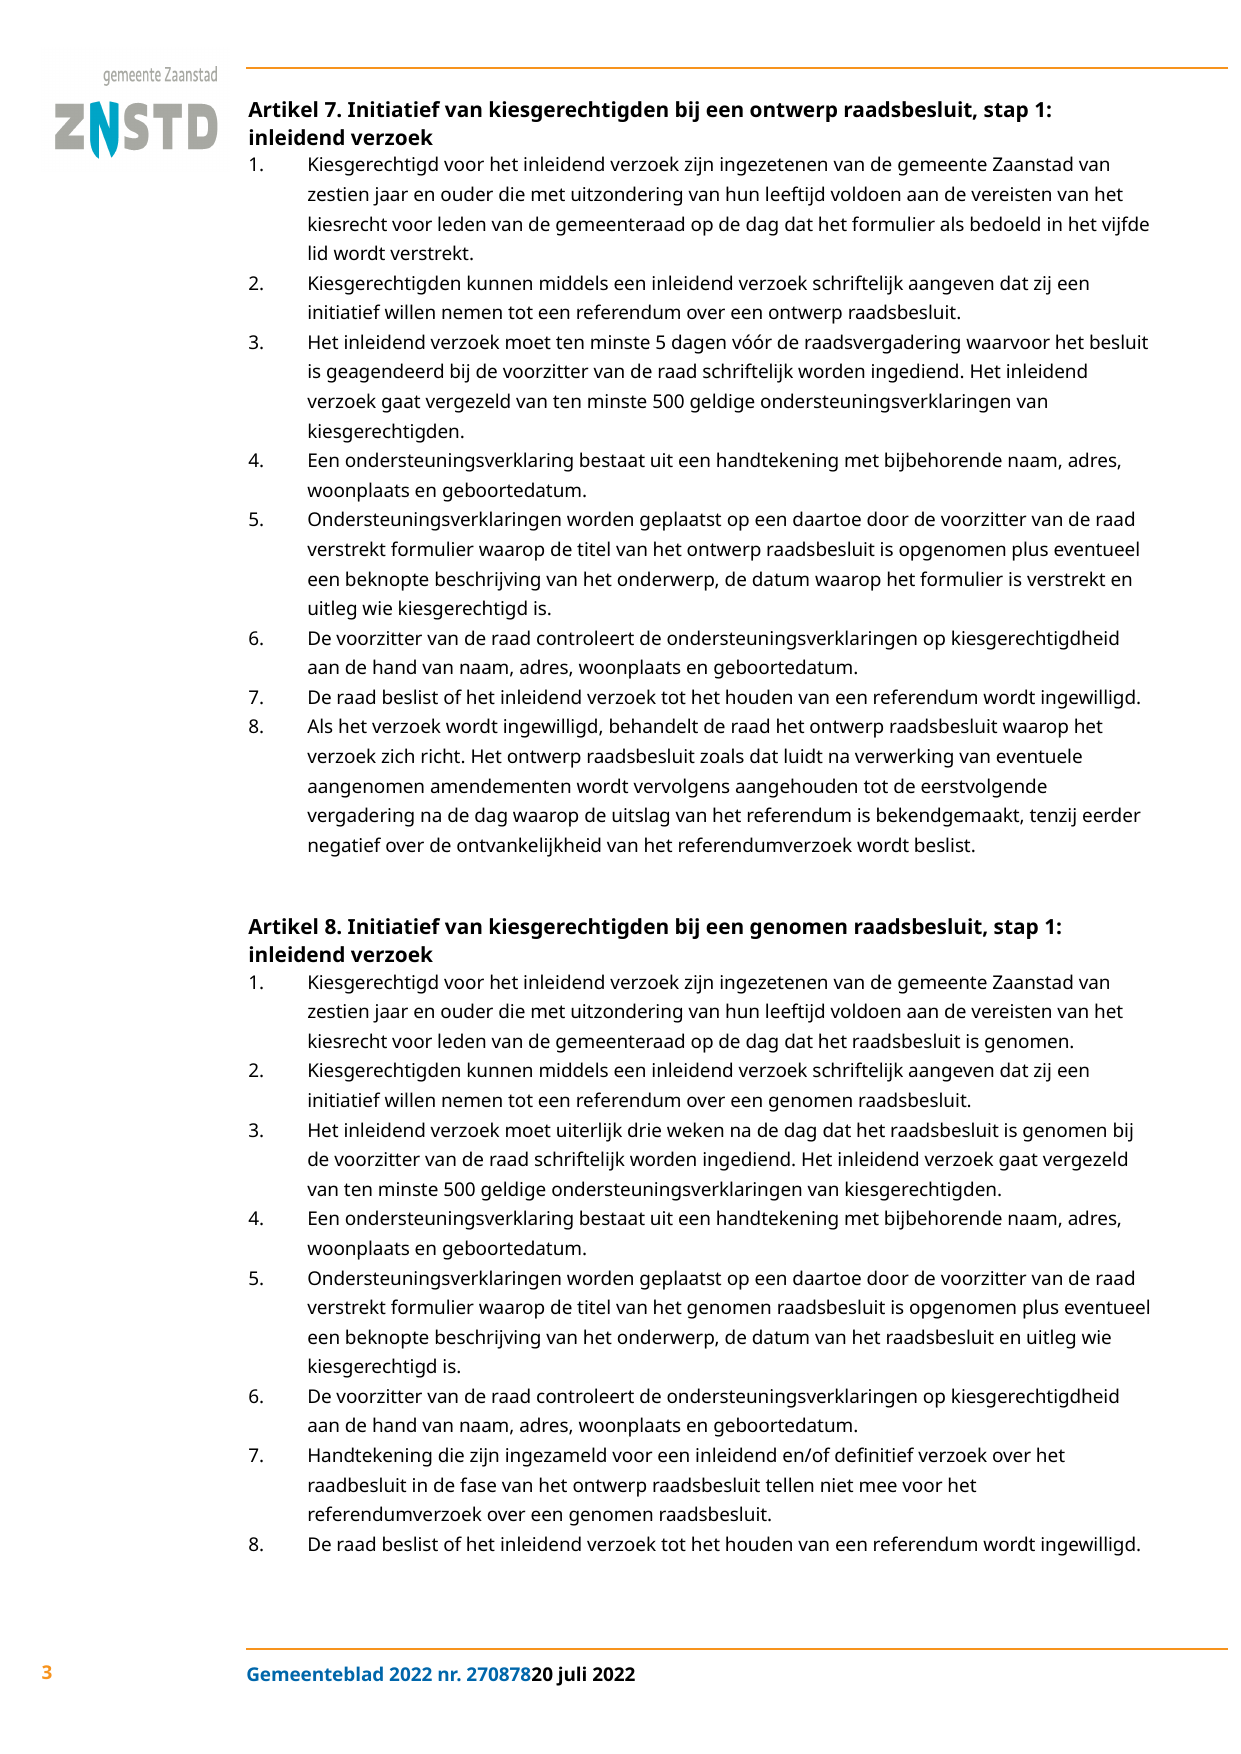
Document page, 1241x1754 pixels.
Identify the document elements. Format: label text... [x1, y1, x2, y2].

list Een ondersteuningsverklaring bestaat uit een handtekening met bijbehorende naam, adres, woonplaats en geboortedatum. [248, 1206, 1152, 1261]
list Als het verzoek wordt ingewilligd, behandelt de raad het ontwerp raadsbesluit waarop het verzoek zich richt. Het ontwerp raadsbesluit zoals dat luidt na verwerking van eventuele aangenomen amendementen wordt vervolgens aangehouden tot de eerstvolgende vergadering na de dag waarop de uitslag van het referendum is bekendgemaakt, tenzij eerder negatief over de ontvankelijkheid van het referendumverzoek wordt beslist. [248, 714, 1152, 858]
text Artikel 7. Initiatief van kiesgerechtigden bij een ontwerp raadsbesluit, stap 1: inleidend verzoek [248, 95, 1152, 152]
list Kiesgerechtigd voor het inleidend verzoek zijn ingezetenen van de gemeente Zaanstad van zestien jaar en ouder die met uitzondering van hun leeftijd voldoen aan de vereisten van het kiesrecht voor leden van de gemeenteraad op de dag dat het raadsbesluit is genomen. [248, 969, 1152, 1054]
list De raad beslist of het inleidend verzoek tot het houden van een referendum wordt ingewilligd. [248, 684, 1152, 710]
list De raad beslist of het inleidend verzoek tot het houden van een referendum wordt ingewilligd. [248, 1531, 1152, 1557]
list Ondersteuningsverklaringen worden geplaatst op een daartoe door de voorzitter van de raad verstrekt formulier waarop de titel van het genomen raadsbesluit is opgenomen plus eventueel een beknopte beschrijving van het onderwerp, de datum van het raadsbesluit en uitleg wie kiesgerechtigd is. [248, 1265, 1152, 1379]
list Kiesgerechtigden kunnen middels een inleidend verzoek schriftelijk aangeven dat zij een initiatief willen nemen tot een referendum over een ontwerp raadsbesluit. [248, 270, 1152, 325]
list Ondersteuningsverklaringen worden geplaatst op een daartoe door de voorzitter van de raad verstrekt formulier waarop de titel van het ontwerp raadsbesluit is opgenomen plus eventueel een beknopte beschrijving van het onderwerp, de datum waarop het formulier is verstrekt en uitleg wie kiesgerechtigd is. [248, 507, 1152, 621]
list De voorzitter van de raad controleert de ondersteuningsverklaringen op kiesgerechtigdheid aan de hand van naam, adres, woonplaats en geboortedatum. [248, 1383, 1152, 1438]
list Een ondersteuningsverklaring bestaat uit een handtekening met bijbehorende naam, adres, woonplaats en geboortedatum. [248, 447, 1152, 503]
text Artikel 8. Initiatief van kiesgerechtigden bij een genomen raadsbesluit, stap 1: inleidend verzoek [248, 912, 1152, 969]
list Het inleidend verzoek moet ten minste 5 dagen vóór de raadsvergadering waarvoor het besluit is geagendeerd bij de voorzitter van de raad schriftelijk worden ingediend. Het inleidend verzoek gaat vergezeld van ten minste 500 geldige ondersteuningsverklaringen van kiesgerechtigden. [248, 329, 1152, 444]
list Kiesgerechtigden kunnen middels een inleidend verzoek schriftelijk aangeven dat zij een initiatief willen nemen tot een referendum over een genomen raadsbesluit. [248, 1058, 1152, 1113]
picture [41, 47, 231, 172]
list Handtekening die zijn ingezameld voor een inleidend en/of definitief verzoek over het raadbesluit in de fase van het ontwerp raadsbesluit tellen niet mee voor het referendumverzoek over een genomen raadsbesluit. [248, 1442, 1152, 1527]
list Het inleidend verzoek moet uiterlijk drie weken na de dag dat het raadsbesluit is genomen bij de voorzitter van de raad schriftelijk worden ingediend. Het inleidend verzoek gaat vergezeld van ten minste 500 geldige ondersteuningsverklaringen van kiesgerechtigden. [248, 1117, 1152, 1202]
list De voorzitter van de raad controleert de ondersteuningsverklaringen op kiesgerechtigdheid aan de hand van naam, adres, woonplaats en geboortedatum. [248, 625, 1152, 680]
list Kiesgerechtigd voor het inleidend verzoek zijn ingezetenen van de gemeente Zaanstad van zestien jaar en ouder die met uitzondering van hun leeftijd voldoen aan de vereisten van het kiesrecht voor leden van de gemeenteraad op de dag dat het formulier als bedoeld in het vijfde lid wordt verstrekt. [248, 152, 1152, 266]
